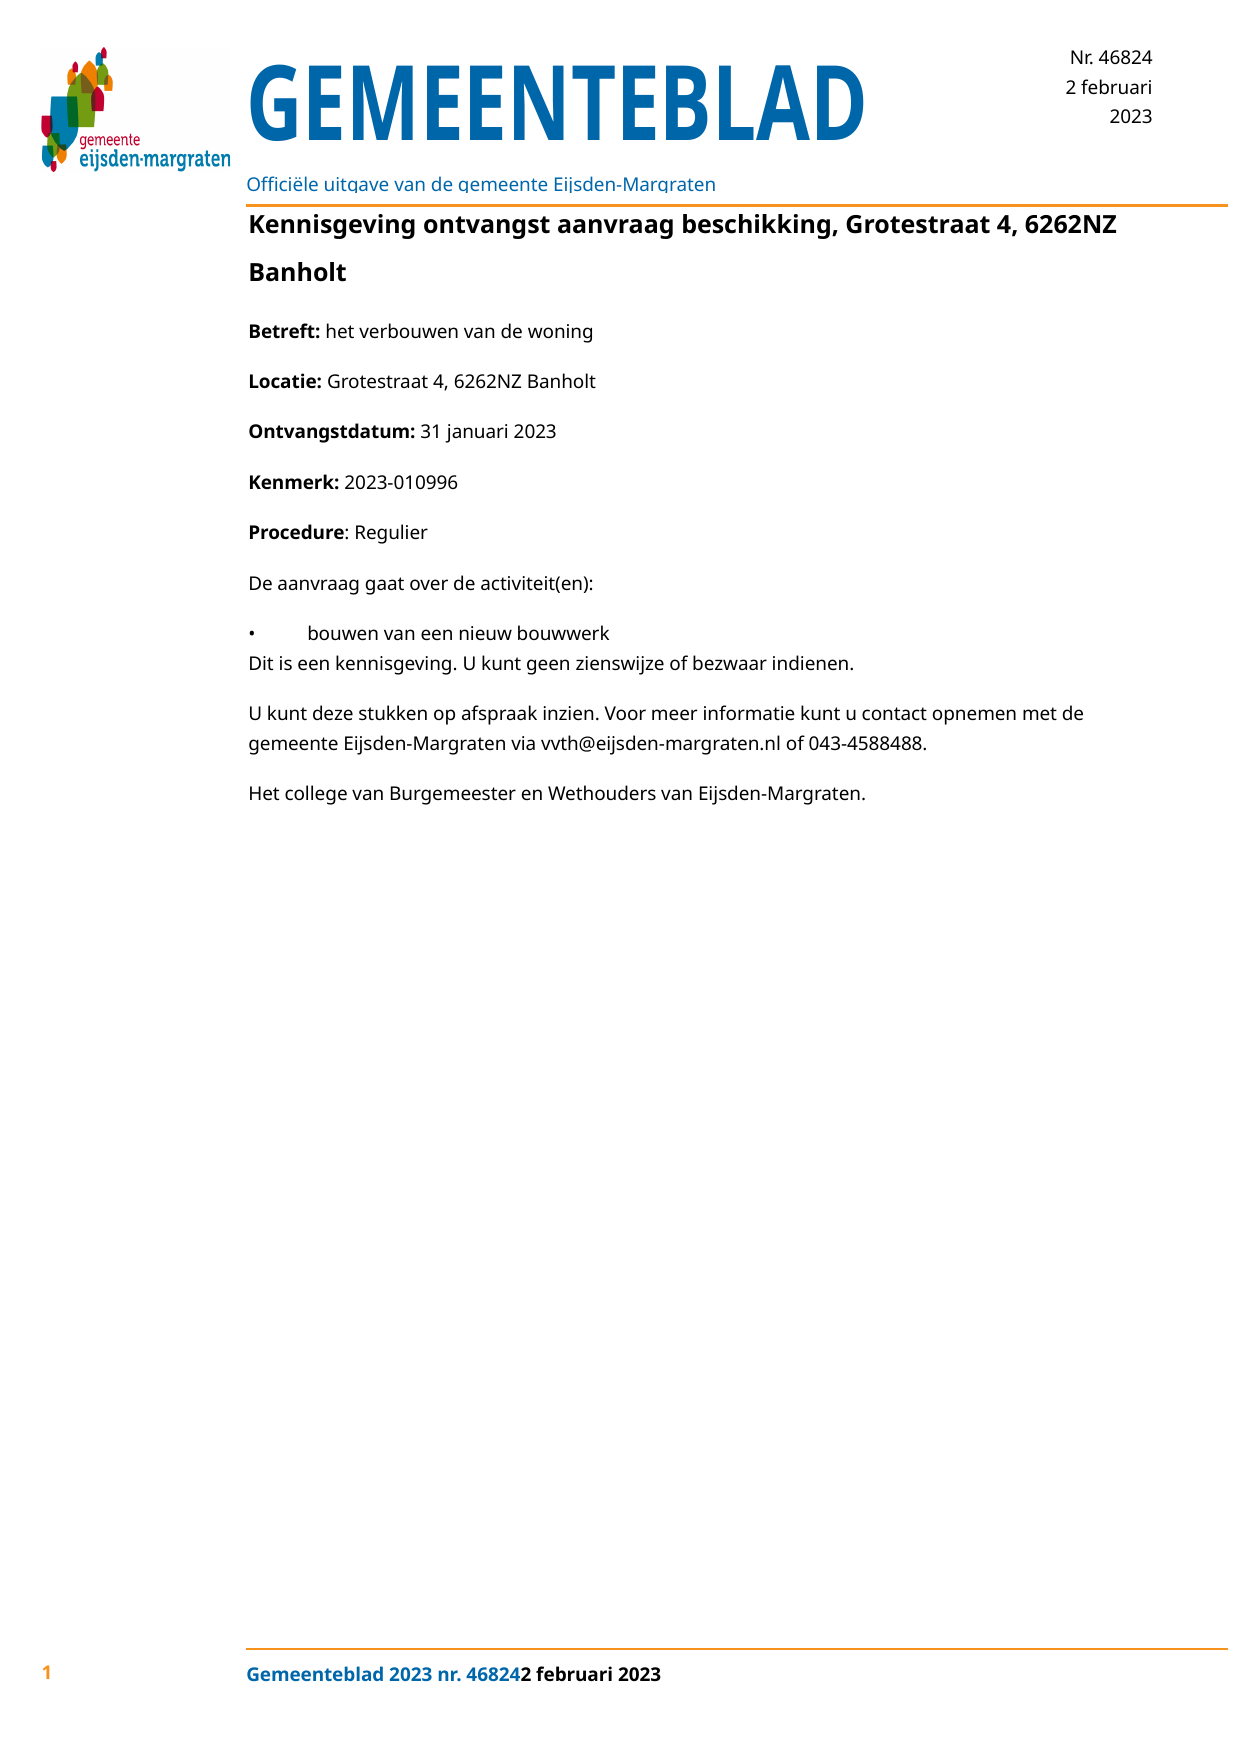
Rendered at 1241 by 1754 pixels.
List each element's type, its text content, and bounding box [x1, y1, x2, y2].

text Kenmerk: 2023-010996 [248, 469, 1152, 495]
text Het college van Burgemeester en Wethouders van Eijsden-Margraten. [248, 780, 1152, 806]
text Dit is een kennisgeving. U kunt geen zienswijze of bezwaar indienen. [248, 650, 1152, 676]
picture [41, 47, 231, 172]
text Kennisgeving ontvangst aanvraag beschikking, Grotestraat 4, 6262NZ Banholt [248, 207, 1152, 288]
list bouwen van een nieuw bouwwerk [248, 620, 1152, 646]
text Ontvangstdatum: 31 januari 2023 [248, 419, 1152, 444]
text U kunt deze stukken op afspraak inzien. Voor meer informatie kunt u contact opnemen met de gemeente Eijsden-Margraten via vvth@eijsden-margraten.nl of 043-4588488. [248, 700, 1152, 756]
text Locatie: Grotestraat 4, 6262NZ Banholt [248, 368, 1152, 394]
text Betreft: het verbouwen van de woning [248, 318, 1152, 344]
text De aanvraag gaat over de activiteit(en): [248, 570, 1152, 596]
text Procedure: Regulier [248, 519, 1152, 545]
